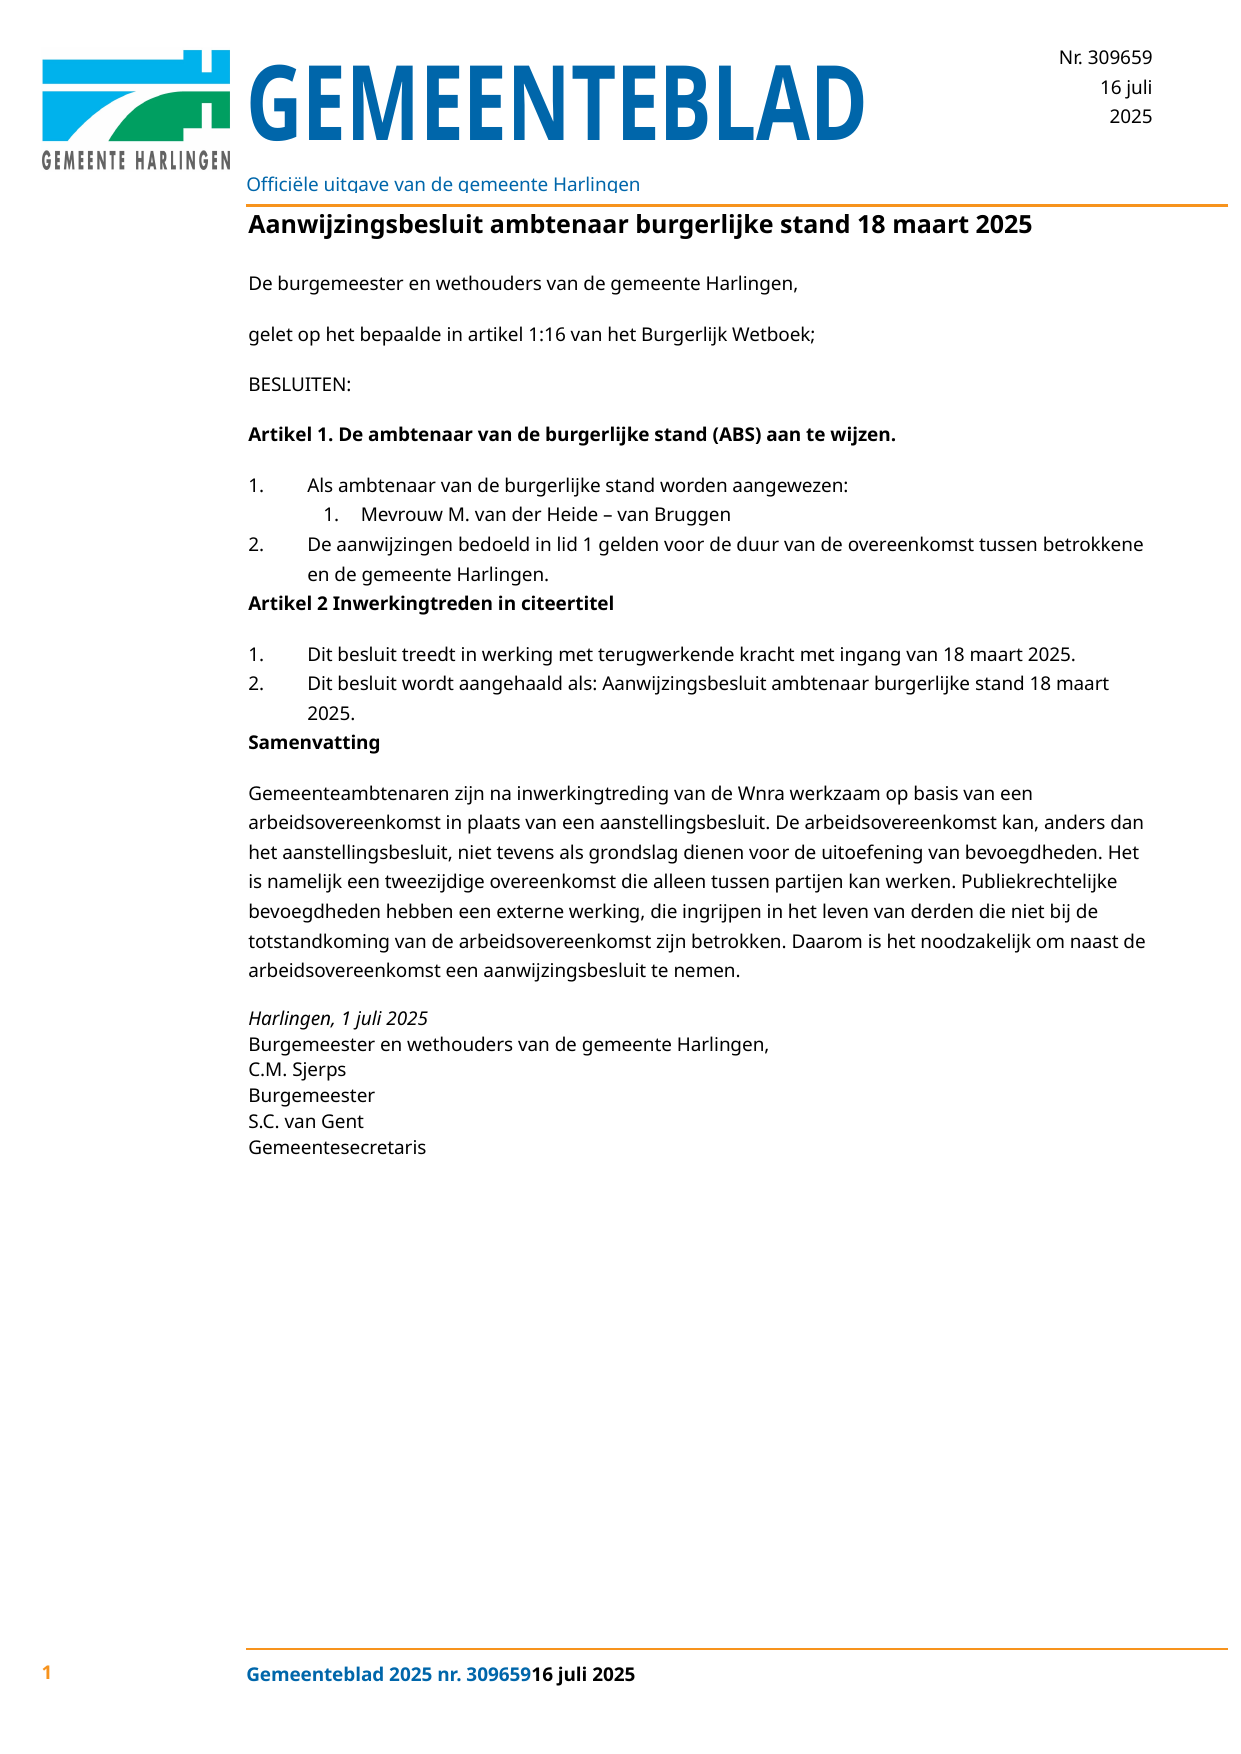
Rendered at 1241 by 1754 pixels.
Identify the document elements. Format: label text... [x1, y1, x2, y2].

list Dit besluit wordt aangehaald als: Aanwijzingsbesluit ambtenaar burgerlijke stand 18 maart 2025. [248, 670, 1152, 726]
list Als ambtenaar van de burgerlijke stand worden aangewezen: [248, 472, 1152, 498]
text Burgemeester [248, 1082, 1152, 1108]
text Artikel 1. De ambtenaar van de burgerlijke stand (ABS) aan te wijzen. [248, 422, 1152, 447]
text Gemeentesecretaris [248, 1134, 1152, 1159]
text C.M. Sjerps [248, 1057, 1152, 1082]
text Samenvatting [248, 729, 1152, 755]
list De aanwijzingen bedoeld in lid 1 gelden voor de duur van de overeenkomst tussen betrokkene en de gemeente Harlingen. [248, 531, 1152, 586]
picture [41, 47, 231, 172]
text Burgemeester en wethouders van de gemeente Harlingen, [248, 1031, 1152, 1057]
list Mevrouw M. van der Heide – van Bruggen [323, 502, 1152, 527]
text Gemeenteambtenaren zijn na inwerkingtreding van de Wnra werkzaam op basis van een arbeidsovereenkomst in plaats van een aanstellingsbesluit. De arbeidsovereenkomst kan, anders dan het aanstellingsbesluit, niet tevens als grondslag dienen voor de uitoefening van bevoegdheden. Het is namelijk een tweezijdige overeenkomst die alleen tussen partijen kan werken. Publiekrechtelijke bevoegdheden hebben een externe werking, die ingrijpen in het leven van derden die niet bij de totstandkoming van de arbeidsovereenkomst zijn betrokken. Daarom is het noodzakelijk om naast de arbeidsovereenkomst een aanwijzingsbesluit te nemen. [248, 780, 1152, 983]
text S.C. van Gent [248, 1108, 1152, 1134]
text gelet op het bepaalde in artikel 1:16 van het Burgerlijk Wetboek; [248, 321, 1152, 346]
text Aanwijzingsbesluit ambtenaar burgerlijke stand 18 maart 2025 [248, 207, 1152, 241]
list Dit besluit treedt in werking met terugwerkende kracht met ingang van 18 maart 2025. [248, 641, 1152, 666]
text Artikel 2 Inwerkingtreden in citeertitel [248, 590, 1152, 616]
text Harlingen, 1 juli 2025 [248, 1005, 1152, 1031]
text BESLUITEN: [248, 371, 1152, 397]
text De burgemeester en wethouders van de gemeente Harlingen, [248, 270, 1152, 296]
